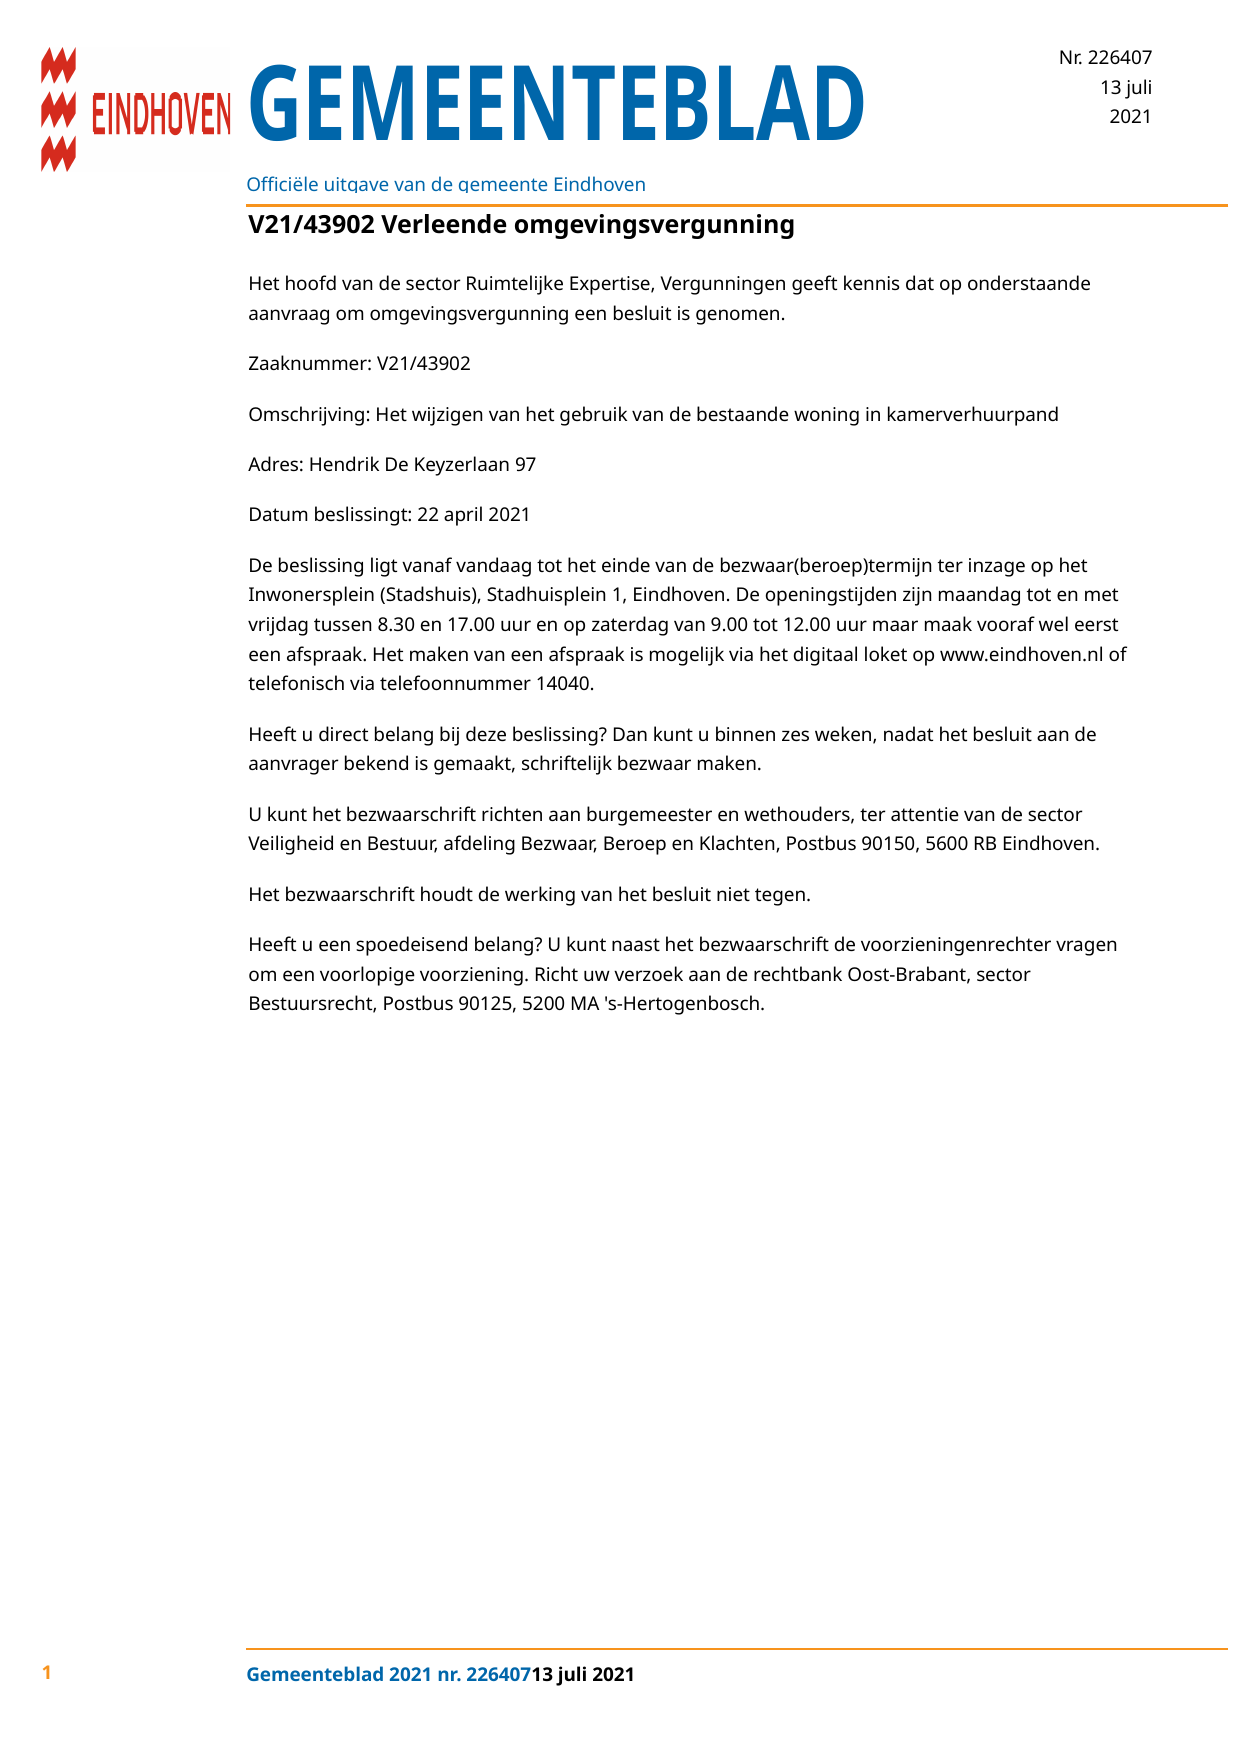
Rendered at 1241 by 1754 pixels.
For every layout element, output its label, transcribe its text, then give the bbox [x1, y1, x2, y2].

text U kunt het bezwaarschrift richten aan burgemeester en wethouders, ter attentie van de sector Veiligheid en Bestuur, afdeling Bezwaar, Beroep en Klachten, Postbus 90150, 5600 RB Eindhoven. [248, 801, 1152, 856]
text Het hoofd van de sector Ruimtelijke Expertise, Vergunningen geeft kennis dat op onderstaande aanvraag om omgevingsvergunning een besluit is genomen. [248, 270, 1152, 326]
text V21/43902 Verleende omgevingsvergunning [248, 207, 1152, 241]
text Omschrijving: Het wijzigen van het gebruik van de bestaande woning in kamerverhuurpand [248, 401, 1152, 426]
text Het bezwaarschrift houdt de werking van het besluit niet tegen. [248, 881, 1152, 906]
picture [41, 47, 231, 172]
text Heeft u direct belang bij deze beslissing? Dan kunt u binnen zes weken, nadat het besluit aan de aanvrager bekend is gemaakt, schriftelijk bezwaar maken. [248, 721, 1152, 776]
text Heeft u een spoedeisend belang? U kunt naast het bezwaarschrift de voorzieningenrechter vragen om een voorlopige voorziening. Richt uw verzoek aan de rechtbank Oost-Brabant, sector Bestuursrecht, Postbus 90125, 5200 MA 's-Hertogenbosch. [248, 931, 1152, 1016]
text Datum beslissingt: 22 april 2021 [248, 502, 1152, 527]
text Adres: Hendrik De Keyzerlaan 97 [248, 451, 1152, 477]
text De beslissing ligt vanaf vandaag tot het einde van de bezwaar(beroep)termijn ter inzage op het Inwonersplein (Stadshuis), Stadhuisplein 1, Eindhoven. De openingstijden zijn maandag tot en met vrijdag tussen 8.30 en 17.00 uur en op zaterdag van 9.00 tot 12.00 uur maar maak vooraf wel eerst een afspraak. Het maken van een afspraak is mogelijk via het digitaal loket op www.eindhoven.nl of telefonisch via telefoonnummer 14040. [248, 552, 1152, 696]
text Zaaknummer: V21/43902 [248, 350, 1152, 376]
